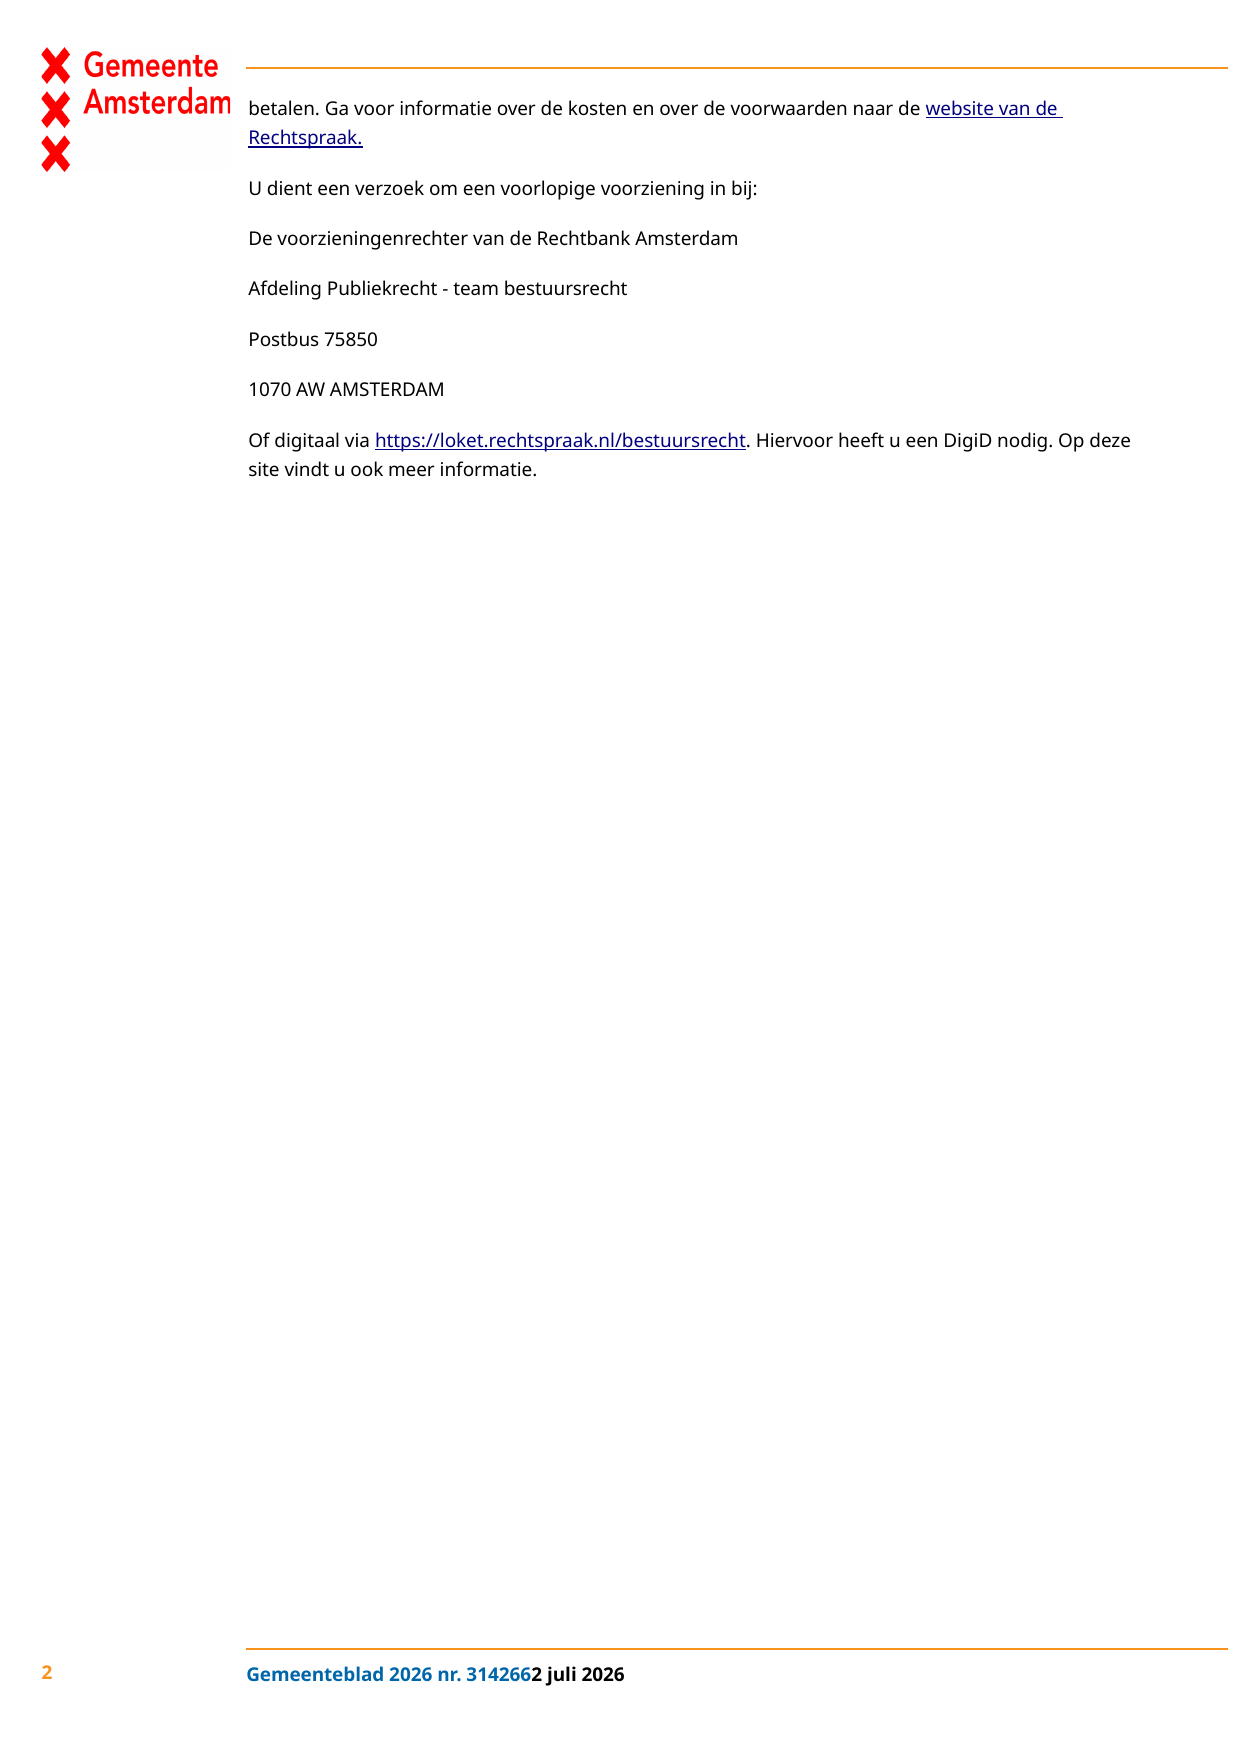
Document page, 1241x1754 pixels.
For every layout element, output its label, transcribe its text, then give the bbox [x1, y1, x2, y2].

text Afdeling Publiekrecht - team bestuursrecht [248, 276, 1152, 301]
text Of digitaal via https://loket.rechtspraak.nl/bestuursrecht. Hiervoor heeft u een DigiD nodig. Op deze site vindt u ook meer informatie. [248, 427, 1152, 482]
text betalen. Ga voor informatie over de kosten en over de voorwaarden naar de website van de Rechtspraak. [248, 95, 1152, 150]
picture [41, 47, 231, 172]
text 1070 AW AMSTERDAM [248, 376, 1152, 402]
text U dient een verzoek om een voorlopige voorziening in bij: [248, 175, 1152, 201]
text De voorzieningenrechter van de Rechtbank Amsterdam [248, 225, 1152, 251]
text Postbus 75850 [248, 326, 1152, 352]
